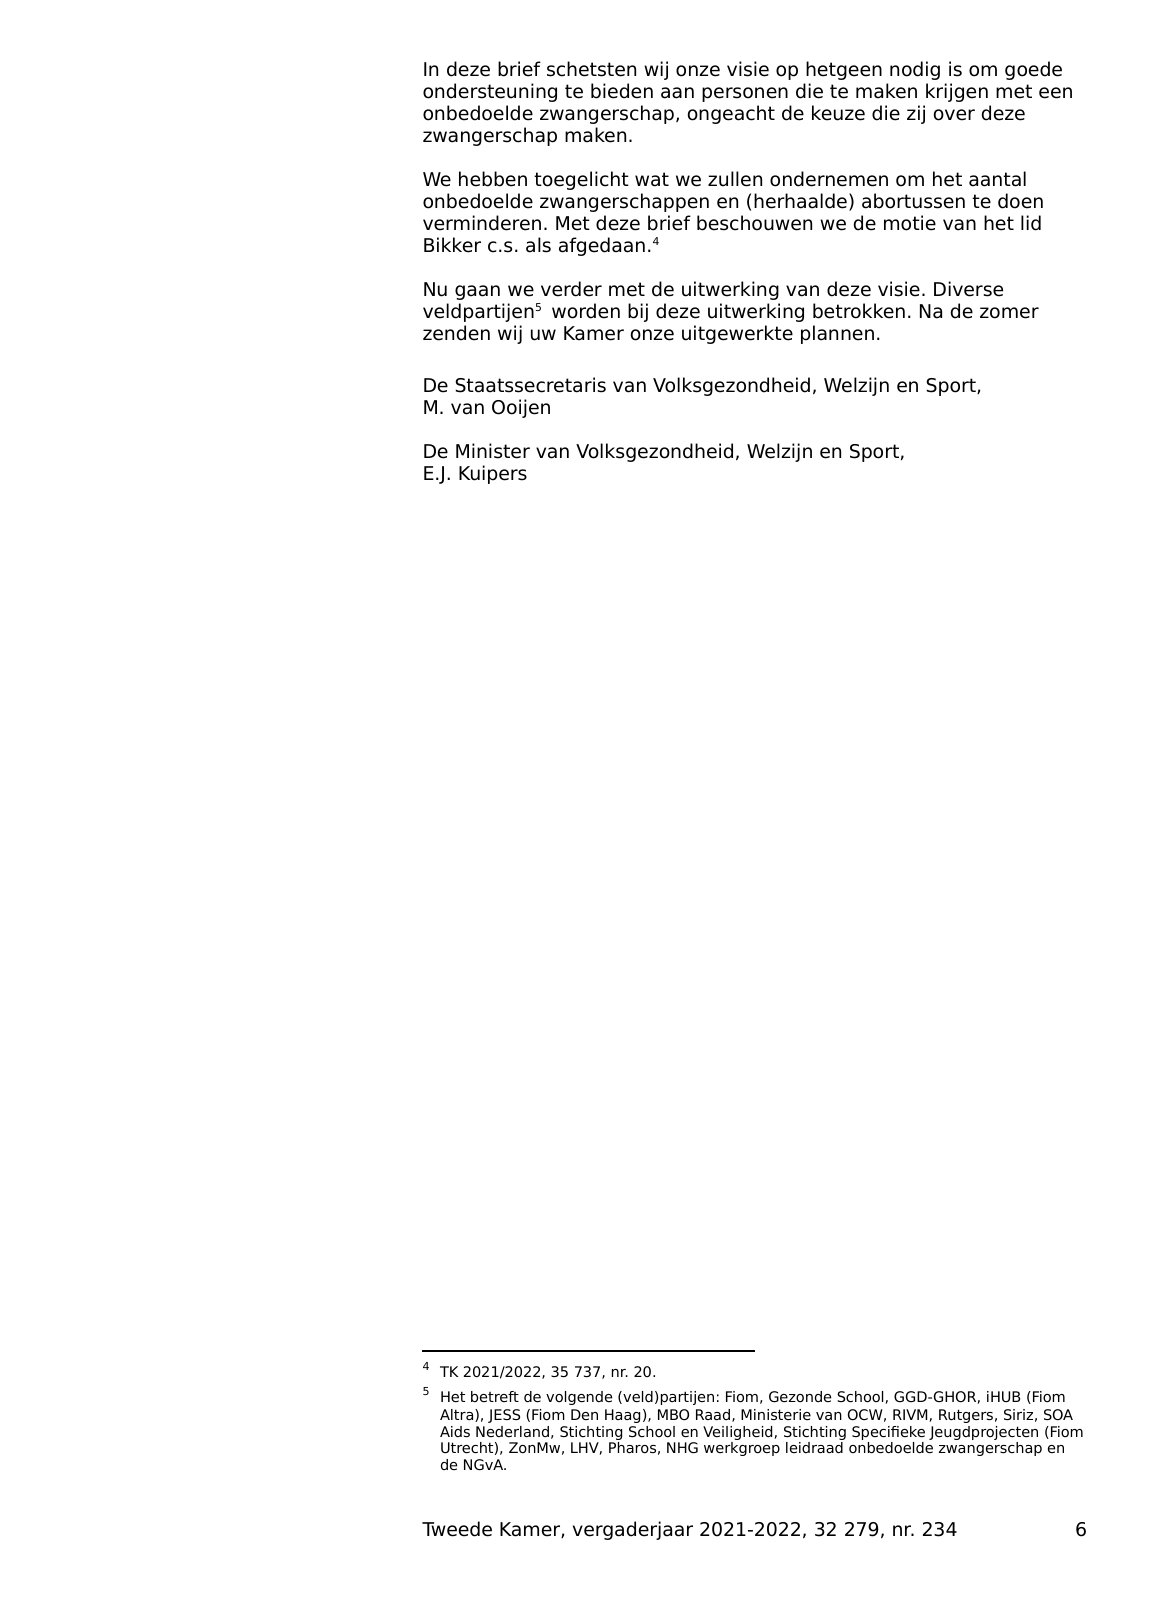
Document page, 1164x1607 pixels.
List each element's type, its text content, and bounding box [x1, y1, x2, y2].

text De Staatssecretaris van Volksgezondheid, Welzijn en Sport, M. van Ooijen [422, 375, 1087, 419]
text Nu gaan we verder met de uitwerking van deze visie. Diverse veldpartijen worden bij deze uitwerking betrokken. Na de zomer zenden wij uw Kamer onze uitgewerkte plannen. [422, 279, 1087, 345]
text We hebben toegelicht wat we zullen ondernemen om het aantal onbedoelde zwangerschappen en (herhaalde) abortussen te doen verminderen. Met deze brief beschouwen we de motie van het lid Bikker c.s. als afgedaan. [422, 169, 1087, 257]
text TK 2021/2022, 35 737, nr. 20. [422, 1360, 1087, 1382]
text De Minister van Volksgezondheid, Welzijn en Sport, E.J. Kuipers [422, 441, 1087, 485]
text Het betreft de volgende (veld)partijen: Fiom, Gezonde School, GGD-GHOR, iHUB (Fiom Altra), JESS (Fiom Den Haag), MBO Raad, Ministerie van OCW, RIVM, Rutgers, Siriz, SOA Aids Nederland, Stichting School en Veiligheid, Stichting Specifieke Jeugdprojecten (Fiom Utrecht), ZonMw, LHV, Pharos, NHG werkgroep leidraad onbedoelde zwangerschap en de NGvA. [422, 1385, 1087, 1474]
text In deze brief schetsten wij onze visie op hetgeen nodig is om goede ondersteuning te bieden aan personen die te maken krijgen met een onbedoelde zwangerschap, ongeacht de keuze die zij over deze zwangerschap maken. [422, 59, 1087, 147]
